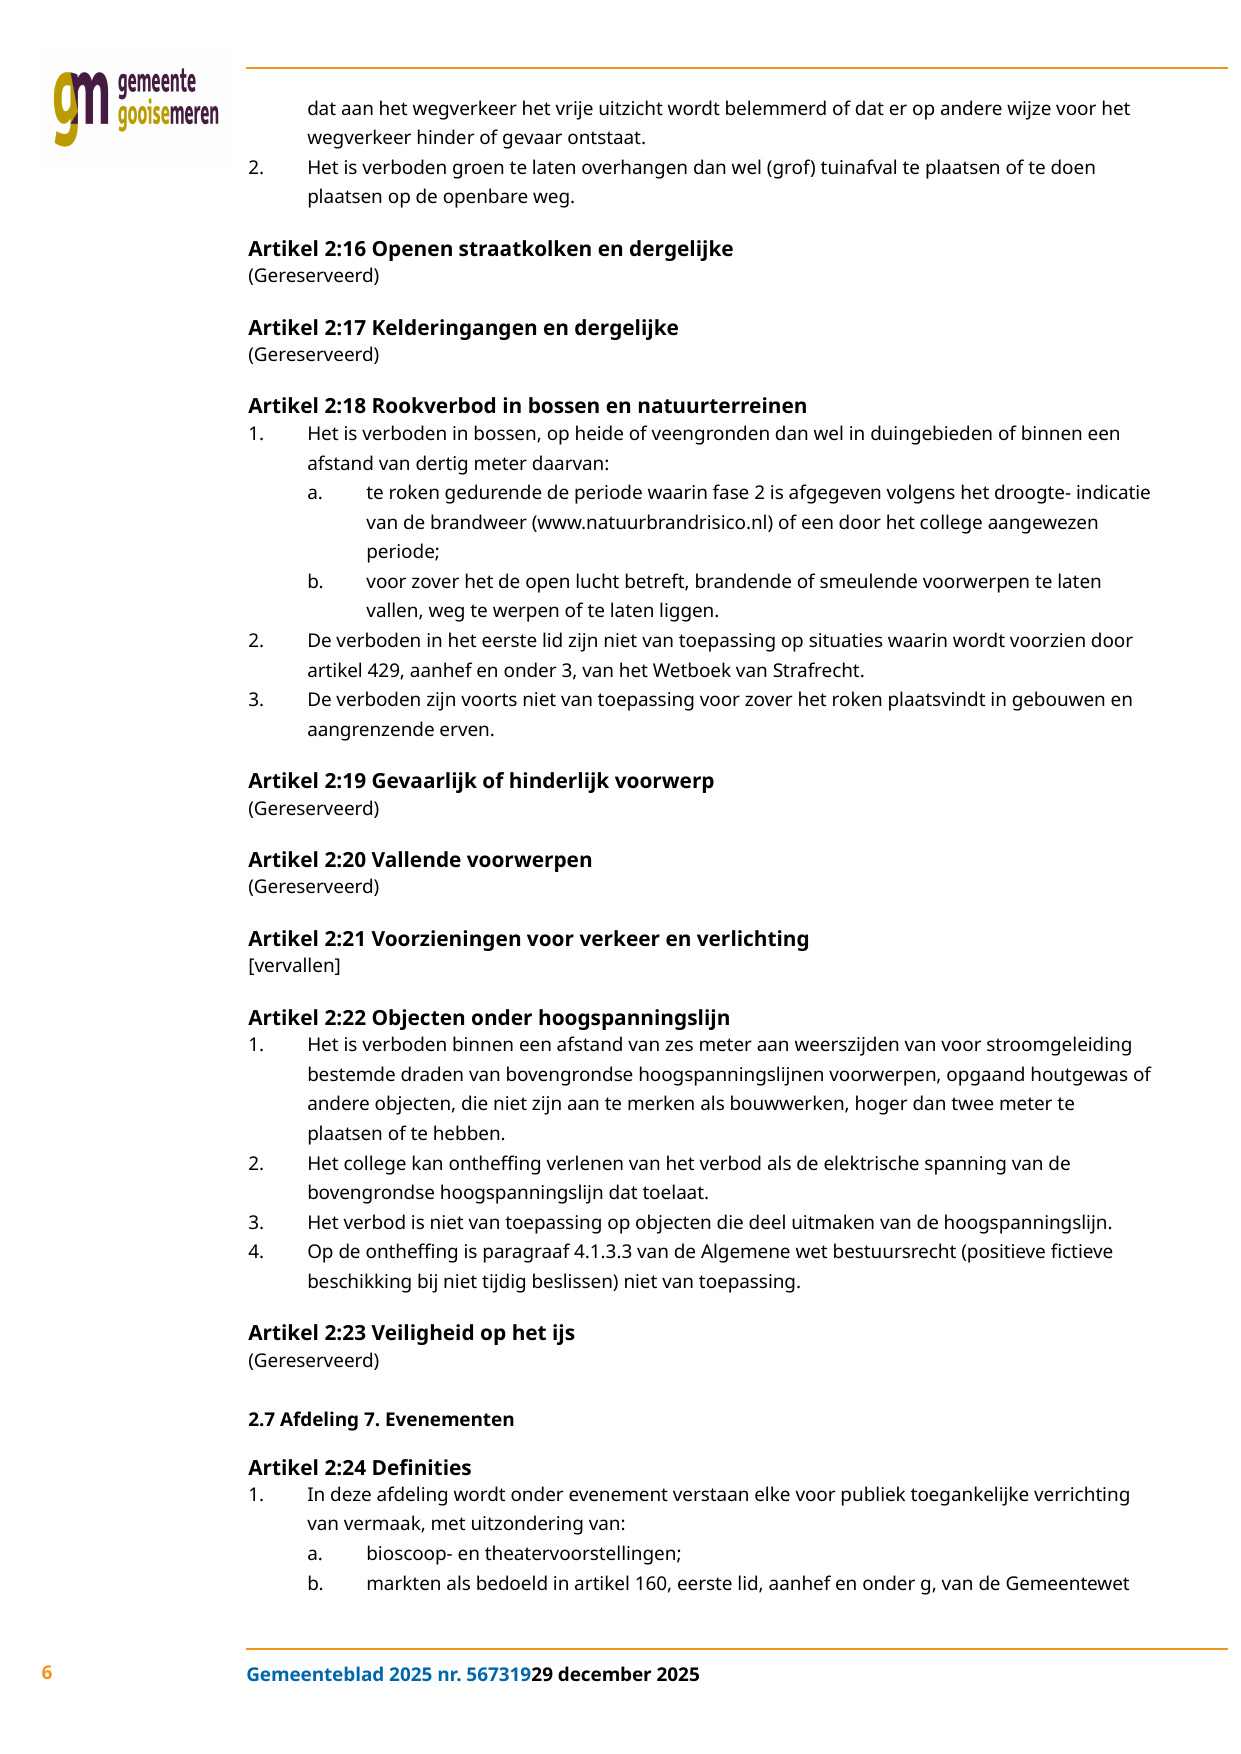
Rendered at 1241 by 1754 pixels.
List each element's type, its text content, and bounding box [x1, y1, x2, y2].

text Artikel 2:18 Rookverbod in bossen en natuurterreinen [248, 392, 1152, 420]
list Het is verboden groen te laten overhangen dan wel (grof) tuinafval te plaatsen of te doen plaatsen op de openbare weg. [248, 154, 1152, 209]
text (Gereserveerd) [248, 874, 1152, 899]
text Artikel 2:19 Gevaarlijk of hinderlijk voorwerp [248, 766, 1152, 795]
list bioscoop- en theatervoorstellingen; [307, 1540, 1152, 1566]
text Artikel 2:22 Objecten onder hoogspanningslijn [248, 1003, 1152, 1031]
list Het verbod is niet van toepassing op objecten die deel uitmaken van de hoogspanningslijn. [248, 1209, 1152, 1234]
list In deze afdeling wordt onder evenement verstaan elke voor publiek toegankelijke verrichting van vermaak, met uitzondering van: [248, 1481, 1152, 1536]
list Het college kan ontheffing verlenen van het verbod als de elektrische spanning van de bovengrondse hoogspanningslijn dat toelaat. [248, 1150, 1152, 1205]
picture [41, 47, 231, 172]
text Artikel 2:20 Vallende voorwerpen [248, 845, 1152, 874]
list De verboden in het eerste lid zijn niet van toepassing op situaties waarin wordt voorzien door artikel 429, aanhef en onder 3, van het Wetboek van Strafrecht. [248, 627, 1152, 682]
text Artikel 2:23 Veiligheid op het ijs [248, 1318, 1152, 1347]
list Op de ontheffing is paragraaf 4.1.3.3 van de Algemene wet bestuursrecht (positieve fictieve beschikking bij niet tijdig beslissen) niet van toepassing. [248, 1238, 1152, 1294]
list De verboden zijn voorts niet van toepassing voor zover het roken plaatsvindt in gebouwen en aangrenzende erven. [248, 686, 1152, 742]
text Artikel 2:21 Voorzieningen voor verkeer en verlichting [248, 924, 1152, 952]
list markten als bedoeld in artikel 160, eerste lid, aanhef en onder g, van de Gemeentewet [307, 1570, 1152, 1596]
text Artikel 2:16 Openen straatkolken en dergelijke [248, 234, 1152, 262]
list Het is verboden in bossen, op heide of veengronden dan wel in duingebieden of binnen een afstand van dertig meter daarvan: [248, 420, 1152, 475]
text Artikel 2:17 Kelderingangen en dergelijke [248, 313, 1152, 341]
text (Gereserveerd) [248, 1347, 1152, 1373]
list Het is verboden binnen een afstand van zes meter aan weerszijden van voor stroomgeleiding bestemde draden van bovengrondse hoogspanningslijnen voorwerpen, opgaand houtgewas of andere objecten, die niet zijn aan te merken als bouwwerken, hoger dan twee meter te plaatsen of te hebben. [248, 1031, 1152, 1146]
text [vervallen] [248, 952, 1152, 978]
text (Gereserveerd) [248, 341, 1152, 367]
text Artikel 2:24 Definities [248, 1453, 1152, 1481]
list dat aan het wegverkeer het vrije uitzicht wordt belemmerd of dat er op andere wijze voor het wegverkeer hinder of gevaar ontstaat. [248, 95, 1152, 150]
text (Gereserveerd) [248, 262, 1152, 288]
list te roken gedurende de periode waarin fase 2 is afgegeven volgens het droogte- indicatie van de brandweer (www.natuurbrandrisico.nl) of een door het college aangewezen periode; [307, 479, 1152, 564]
text (Gereserveerd) [248, 795, 1152, 821]
list voor zover het de open lucht betreft, brandende of smeulende voorwerpen te laten vallen, weg te werpen of te laten liggen. [307, 568, 1152, 623]
text 2.7 Afdeling 7. Evenementen [248, 1406, 1152, 1432]
